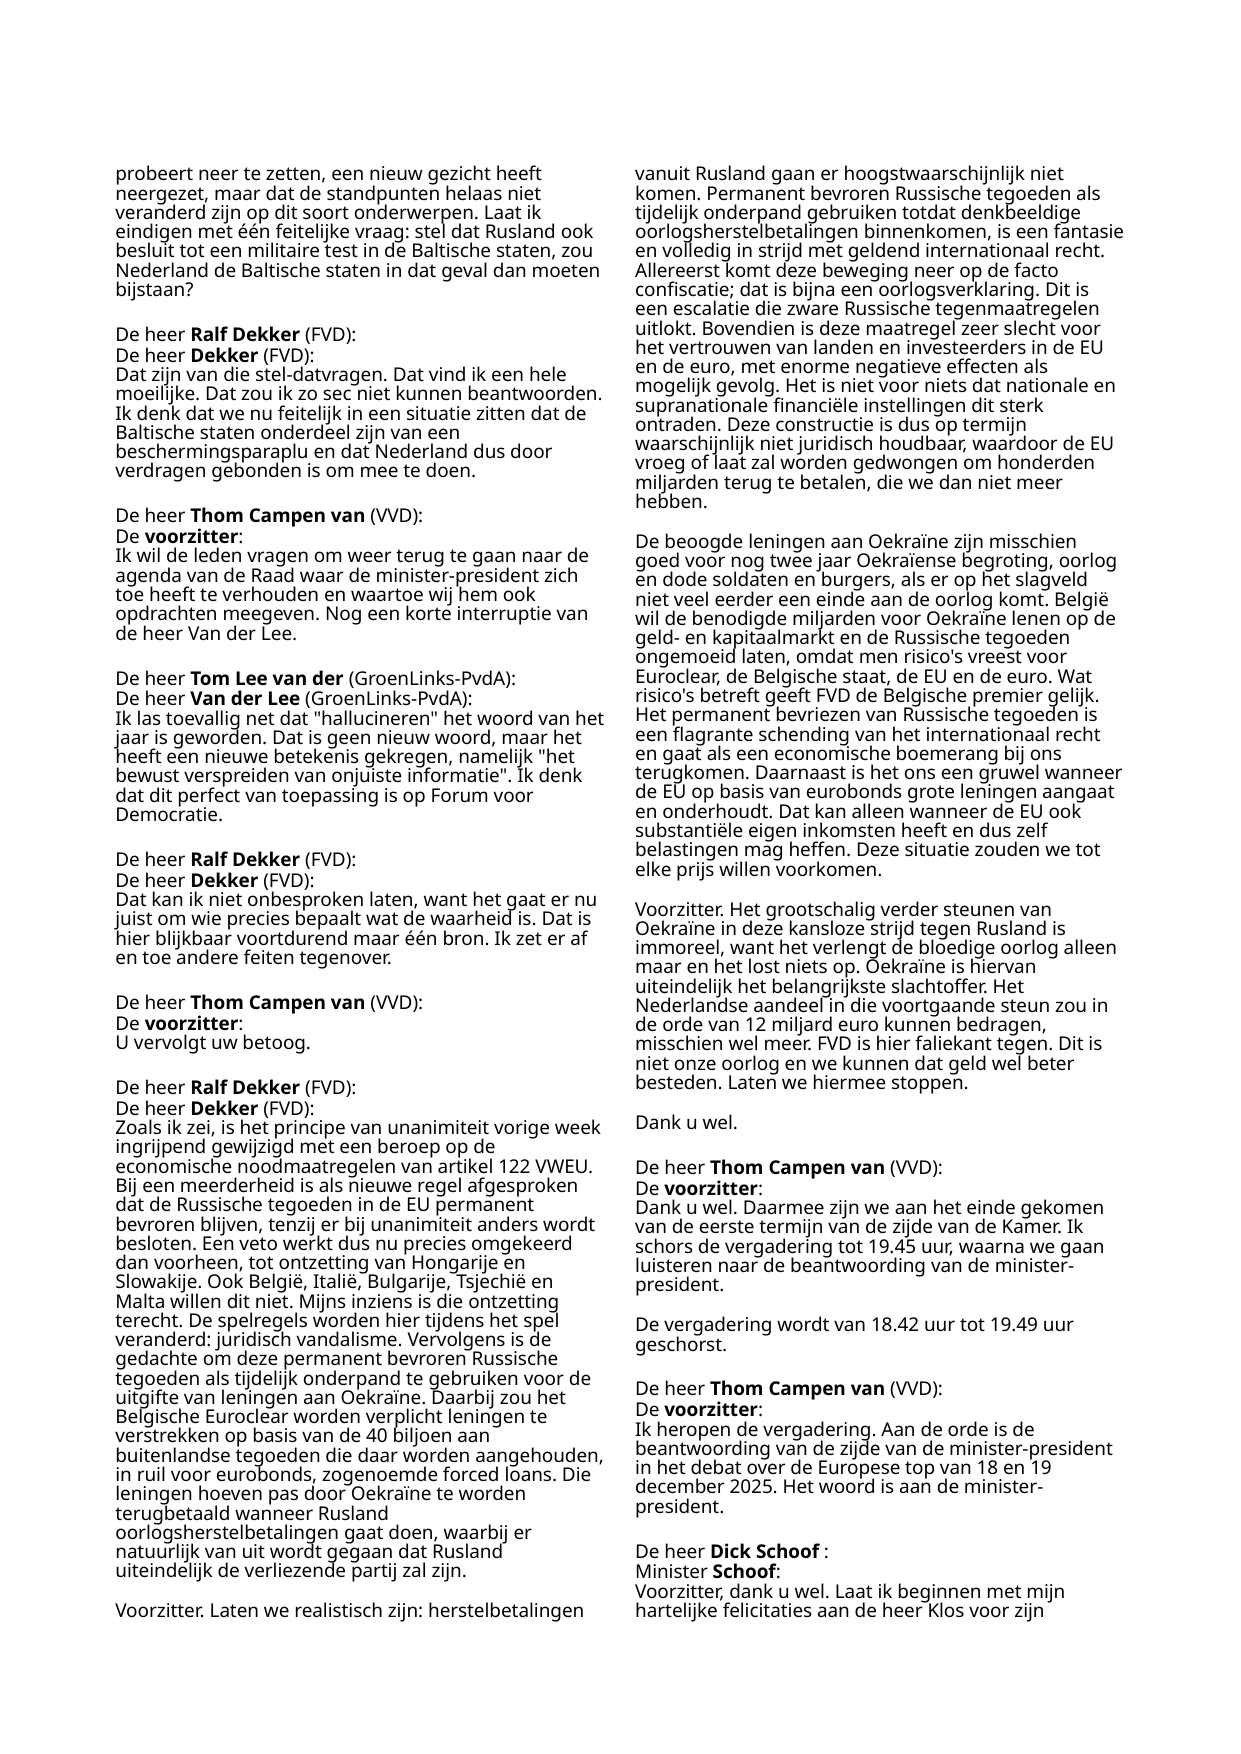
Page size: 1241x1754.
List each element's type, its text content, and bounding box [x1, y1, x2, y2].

text De beoogde leningen aan Oekraïne zijn misschien goed voor nog twee jaar Oekraïense begroting, oorlog en dode soldaten en burgers, als er op het slagveld niet veel eerder een einde aan de oorlog komt. België wil de benodigde miljarden voor Oekraïne lenen op de geld- en kapitaalmarkt en de Russische tegoeden ongemoeid laten, omdat men risico's vreest voor Euroclear, de Belgische staat, de EU en de euro. Wat risico's betreft geeft FVD de Belgische premier gelijk. Het permanent bevriezen van Russische tegoeden is een flagrante schending van het internationaal recht en gaat als een economische boemerang bij ons terugkomen. Daarnaast is het ons een gruwel wanneer de EU op basis van eurobonds grote leningen aangaat en onderhoudt. Dat kan alleen wanneer de EU ook substantiële eigen inkomsten heeft en dus zelf belastingen mag heffen. Deze situatie zouden we tot elke prijs willen voorkomen. [635, 533, 1125, 880]
text De heer Ralf Dekker (FVD): [115, 1074, 605, 1100]
text Dat zijn van die stel-datvragen. Dat vind ik een hele moeilijke. Dat zou ik zo sec niet kunnen beantwoorden. Ik denk dat we nu feitelijk in een situatie zitten dat de Baltische staten onderdeel zijn van een beschermingsparaplu en dat Nederland dus door verdragen gebonden is om mee te doen. [115, 366, 605, 482]
text Ik las toevallig net dat "hallucineren" het woord van het jaar is geworden. Dat is geen nieuw woord, maar het heeft een nieuwe betekenis gekregen, namelijk "het bewust verspreiden van onjuiste informatie". Ik denk dat dit perfect van toepassing is op Forum voor Democratie. [115, 710, 605, 825]
text De heer Tom Lee van der (GroenLinks-PvdA): [115, 665, 605, 690]
text Voorzitter, dank u wel. Laat ik beginnen met mijn hartelijke felicitaties aan de heer Klos voor zijn [635, 1583, 1125, 1621]
text De heer Dick Schoof : [635, 1538, 1125, 1563]
text De heer Ralf Dekker (FVD): [115, 321, 605, 347]
text vanuit Rusland gaan er hoogstwaarschijnlijk niet komen. Permanent bevroren Russische tegoeden als tijdelijk onderpand gebruiken totdat denkbeeldige oorlogsherstelbetalingen binnenkomen, is een fantasie en volledig in strijd met geldend internationaal recht. Allereerst komt deze beweging neer op de facto confiscatie; dat is bijna een oorlogsverklaring. Dit is een escalatie die zware Russische tegenmaatregelen uitlokt. Bovendien is deze maatregel zeer slecht voor het vertrouwen van landen en investeerders in de EU en de euro, met enorme negatieve effecten als mogelijk gevolg. Het is niet voor niets dat nationale en supranationale financiële instellingen dit sterk ontraden. Deze constructie is dus op termijn waarschijnlijk niet juridisch houdbaar, waardoor de EU vroeg of laat zal worden gedwongen om honderden miljarden terug te betalen, die we dan niet meer hebben. [635, 165, 1125, 512]
text Voorzitter. Het grootschalig verder steunen van Oekraïne in deze kansloze strijd tegen Rusland is immoreel, want het verlengt de bloedige oorlog alleen maar en het lost niets op. Oekraïne is hiervan uiteindelijk het belangrijkste slachtoffer. Het Nederlandse aandeel in die voortgaande steun zou in de orde van 12 miljard euro kunnen bedragen, misschien wel meer. FVD is hier faliekant tegen. Dit is niet onze oorlog en we kunnen dat geld wel beter besteden. Laten we hiermee stoppen. [635, 901, 1125, 1093]
text U vervolgt uw betoog. [115, 1034, 605, 1053]
text De heer Ralf Dekker (FVD): [115, 846, 605, 872]
text Dank u wel. [635, 1114, 1125, 1133]
text De heer Dekker (FVD): [115, 347, 605, 366]
text De heer Van der Lee (GroenLinks-PvdA): [115, 690, 605, 710]
text De heer Thom Campen van (VVD): [115, 989, 605, 1015]
text Dat kan ik niet onbesproken laten, want het gaat er nu juist om wie precies bepaalt wat de waarheid is. Dat is hier blijkbaar voortdurend maar één bron. Ik zet er af en toe andere feiten tegenover. [115, 891, 605, 968]
text probeert neer te zetten, een nieuw gezicht heeft neergezet, maar dat de standpunten helaas niet veranderd zijn op dit soort onderwerpen. Laat ik eindigen met één feitelijke vraag: stel dat Rusland ook besluit tot een militaire test in de Baltische staten, zou Nederland de Baltische staten in dat geval dan moeten bijstaan? [115, 165, 605, 300]
text De voorzitter: [635, 1401, 1125, 1421]
text Ik wil de leden vragen om weer terug te gaan naar de agenda van de Raad waar de minister-president zich toe heeft te verhouden en waartoe wij hem ook opdrachten meegeven. Nog een korte interruptie van de heer Van der Lee. [115, 547, 605, 644]
text Dank u wel. Daarmee zijn we aan het einde gekomen van de eerste termijn van de zijde van de Kamer. Ik schors de vergadering tot 19.45 uur, waarna we gaan luisteren naar de beantwoording van de minister-president. [635, 1199, 1125, 1295]
text De heer Dekker (FVD): [115, 1100, 605, 1119]
text Voorzitter. Laten we realistisch zijn: herstelbetalingen [115, 1602, 605, 1622]
text De voorzitter: [635, 1180, 1125, 1199]
text De voorzitter: [115, 1015, 605, 1034]
text Zoals ik zei, is het principe van unanimiteit vorige week ingrijpend gewijzigd met een beroep op de economische noodmaatregelen van artikel 122 VWEU. Bij een meerderheid is als nieuwe regel afgesproken dat de Russische tegoeden in de EU permanent bevroren blijven, tenzij er bij unanimiteit anders wordt besloten. Een veto werkt dus nu precies omgekeerd dan voorheen, tot ontzetting van Hongarije en Slowakije. Ook België, Italië, Bulgarije, Tsjechië en Malta willen dit niet. Mijns inziens is die ontzetting terecht. De spelregels worden hier tijdens het spel veranderd: juridisch vandalisme. Vervolgens is de gedachte om deze permanent bevroren Russische tegoeden als tijdelijk onderpand te gebruiken voor de uitgifte van leningen aan Oekraïne. Daarbij zou het Belgische Euroclear worden verplicht leningen te verstrekken op basis van de 40 biljoen aan buitenlandse tegoeden die daar worden aangehouden, in ruil voor eurobonds, zogenoemde forced loans. Die leningen hoeven pas door Oekraïne te worden terugbetaald wanneer Rusland oorlogsherstelbetalingen gaat doen, waarbij er natuurlijk van uit wordt gegaan dat Rusland uiteindelijk de verliezende partij zal zijn. [115, 1119, 605, 1582]
text Ik heropen de vergadering. Aan de orde is de beantwoording van de zijde van de minister-president in het debat over de Europese top van 18 en 19 december 2025. Het woord is aan de minister-president. [635, 1421, 1125, 1517]
text De heer Thom Campen van (VVD): [635, 1154, 1125, 1180]
text De heer Dekker (FVD): [115, 872, 605, 891]
text Minister Schoof: [635, 1563, 1125, 1583]
text De vergadering wordt van 18.42 uur tot 19.49 uur geschorst. [635, 1316, 1125, 1355]
text De voorzitter: [115, 528, 605, 547]
text De heer Thom Campen van (VVD): [115, 502, 605, 528]
text De heer Thom Campen van (VVD): [635, 1376, 1125, 1401]
